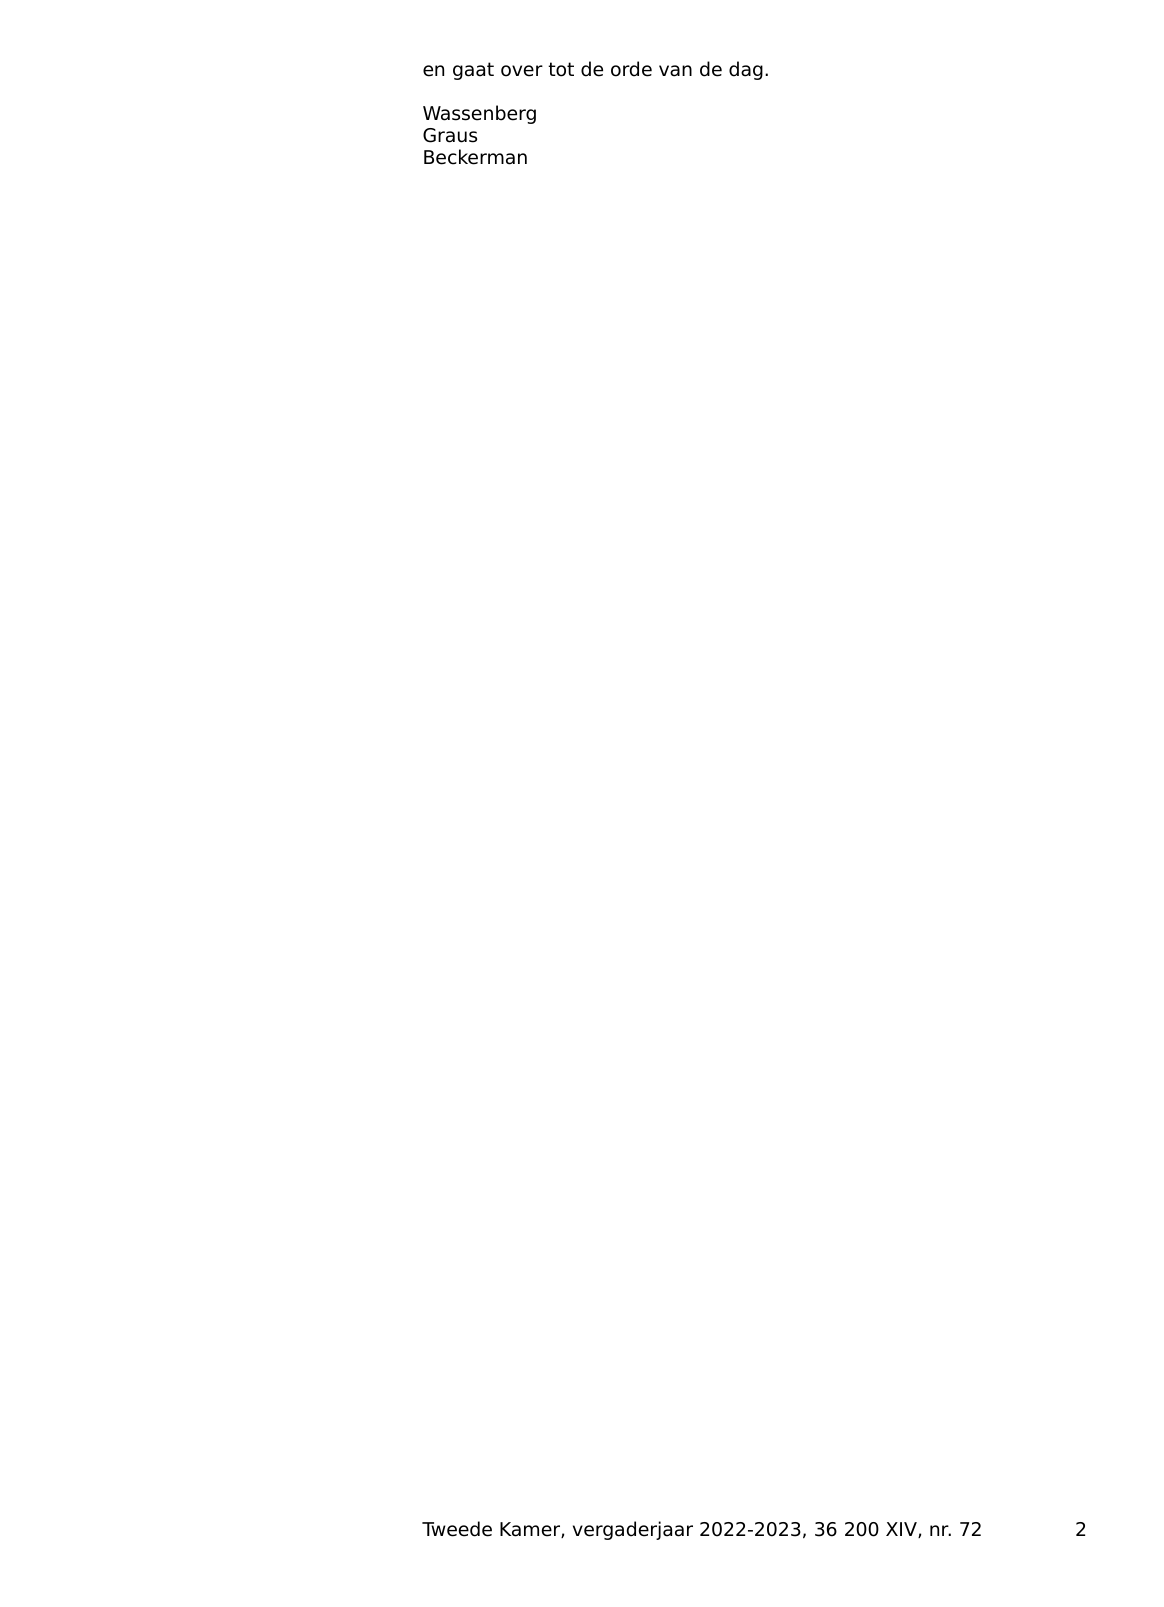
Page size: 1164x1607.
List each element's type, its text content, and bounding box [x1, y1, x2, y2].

text Wassenberg [422, 103, 1087, 125]
text Graus [422, 125, 1087, 147]
text Beckerman [422, 147, 1087, 169]
text en gaat over tot de orde van de dag. [422, 59, 1087, 81]
